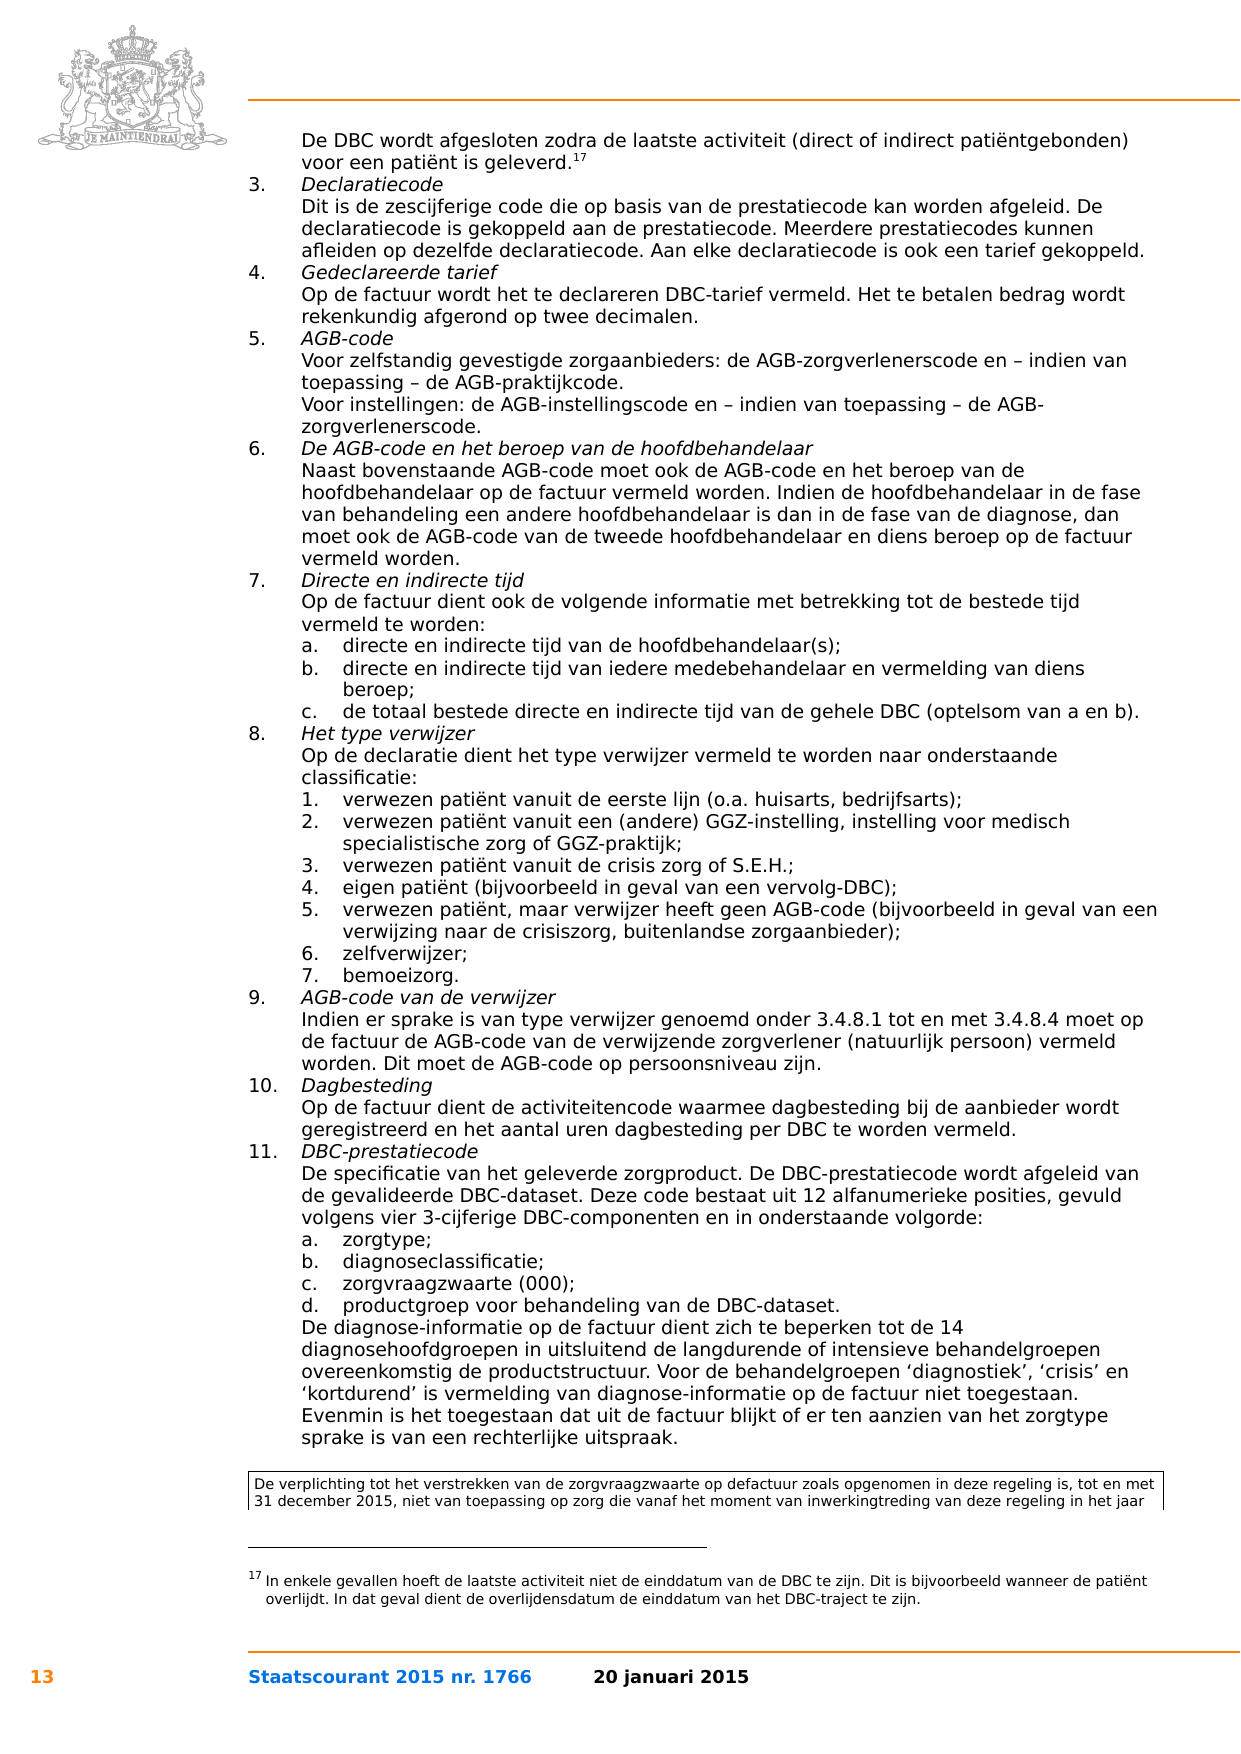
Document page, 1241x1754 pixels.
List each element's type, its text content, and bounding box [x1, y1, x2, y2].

text De specificatie van het geleverde zorgproduct. De DBC-prestatiecode wordt afgeleid van de gevalideerde DBC-dataset. Deze code bestaat uit 12 alfanumerieke posities, gevuld volgens vier 3-cijferige DBC-componenten en in onderstaande volgorde: [301, 1163, 1163, 1229]
text c. zorgvraagzwaarte (000); [301, 1273, 1163, 1295]
text 7. bemoeizorg. [301, 965, 1163, 987]
text 11. DBC-prestatiecode [248, 1141, 1163, 1163]
text Op de factuur dient de activiteitencode waarmee dagbesteding bij de aanbieder wordt geregistreerd en het aantal uren dagbesteding per DBC te worden vermeld. [301, 1097, 1163, 1141]
text Voor zelfstandig gevestigde zorgaanbieders: de AGB-zorgverlenerscode en – indien van toepassing – de AGB-praktijkcode. [301, 350, 1163, 394]
text Op de factuur wordt het te declareren DBC-tarief vermeld. Het te betalen bedrag wordt rekenkundig afgerond op twee decimalen. [301, 284, 1163, 328]
text 5. verwezen patiënt, maar verwijzer heeft geen AGB-code (bijvoorbeeld in geval van een verwijzing naar de crisiszorg, buitenlandse zorgaanbieder); [301, 899, 1163, 943]
text De diagnose-informatie op de factuur dient zich te beperken tot de 14 diagnosehoofdgroepen in uitsluitend de langdurende of intensieve behandelgroepen overeenkomstig de productstructuur. Voor de behandelgroepen ‘diagnostiek’, ‘crisis’ en ‘kortdurend’ is vermelding van diagnose-informatie op de factuur niet toegestaan. Evenmin is het toegestaan dat uit de factuur blijkt of er ten aanzien van het zorgtype sprake is van een rechterlijke uitspraak. [301, 1317, 1163, 1449]
text 3. verwezen patiënt vanuit de crisis zorg of S.E.H.; [301, 855, 1163, 877]
text c. de totaal bestede directe en indirecte tijd van de gehele DBC (optelsom van a en b). [301, 701, 1163, 723]
text In enkele gevallen hoeft de laatste activiteit niet de einddatum van de DBC te zijn. Dit is bijvoorbeeld wanneer de patiënt overlijdt. In dat geval dient de overlijdensdatum de einddatum van het DBC-traject te zijn. [248, 1569, 1163, 1608]
text Naast bovenstaande AGB-code moet ook de AGB-code en het beroep van de hoofdbehandelaar op de factuur vermeld worden. Indien de hoofdbehandelaar in de fase van behandeling een andere hoofdbehandelaar is dan in de fase van de diagnose, dan moet ook de AGB-code van de tweede hoofdbehandelaar en diens beroep op de factuur vermeld worden. [301, 459, 1163, 569]
text 6. zelfverwijzer; [301, 943, 1163, 965]
text 6. De AGB-code en het beroep van de hoofdbehandelaar [248, 438, 1163, 459]
text Op de declaratie dient het type verwijzer vermeld te worden naar onderstaande classificatie: [301, 745, 1163, 789]
text Indien er sprake is van type verwijzer genoemd onder 3.4.8.1 tot en met 3.4.8.4 moet op de factuur de AGB-code van de verwijzende zorgverlener (natuurlijk persoon) vermeld worden. Dit moet de AGB-code op persoonsniveau zijn. [301, 1009, 1163, 1075]
text Op de factuur dient ook de volgende informatie met betrekking tot de bestede tijd vermeld te worden: [301, 591, 1163, 635]
text 4. Gedeclareerde tarief [248, 262, 1163, 284]
text Voor instellingen: de AGB-instellingscode en – indien van toepassing – de AGB-zorgverlenerscode. [301, 394, 1163, 438]
text d. productgroep voor behandeling van de DBC-dataset. [301, 1295, 1163, 1317]
text 7. Directe en indirecte tijd [248, 569, 1163, 591]
text 3. Declaratiecode [248, 174, 1163, 196]
picture [38, 25, 227, 150]
text a. directe en indirecte tijd van de hoofdbehandelaar(s); [301, 635, 1163, 657]
text 8. Het type verwijzer [248, 723, 1163, 745]
text De DBC wordt afgesloten zodra de laatste activiteit (direct of indirect patiëntgebonden) voor een patiënt is geleverd. [301, 130, 1163, 174]
text b. diagnoseclassificatie; [301, 1251, 1163, 1273]
text 1. verwezen patiënt vanuit de eerste lijn (o.a. huisarts, bedrijfsarts); [301, 789, 1163, 811]
text Dit is de zescijferige code die op basis van de prestatiecode kan worden afgeleid. De declaratiecode is gekoppeld aan de prestatiecode. Meerdere prestatiecodes kunnen afleiden op dezelfde declaratiecode. Aan elke declaratiecode is ook een tarief gekoppeld. [301, 196, 1163, 262]
text 4. eigen patiënt (bijvoorbeeld in geval van een vervolg-DBC); [301, 877, 1163, 899]
text a. zorgtype; [301, 1229, 1163, 1251]
text 10. Dagbesteding [248, 1075, 1163, 1097]
table_header De verplichting tot het verstrekken van de zorgvraagzwaarte op defactuur zoals opgenomen in deze regeling is, tot en met 31 december 2015, niet van toepassing op zorg die vanaf het moment van inwerkingtreding van deze regeling in het jaar [249, 1472, 1163, 1510]
text b. directe en indirecte tijd van iedere medebehandelaar en vermelding van diens beroep; [301, 657, 1163, 701]
text 5. AGB-code [248, 328, 1163, 350]
text 9. AGB-code van de verwijzer [248, 987, 1163, 1009]
text 2. verwezen patiënt vanuit een (andere) GGZ-instelling, instelling voor medisch specialistische zorg of GGZ-praktijk; [301, 811, 1163, 855]
